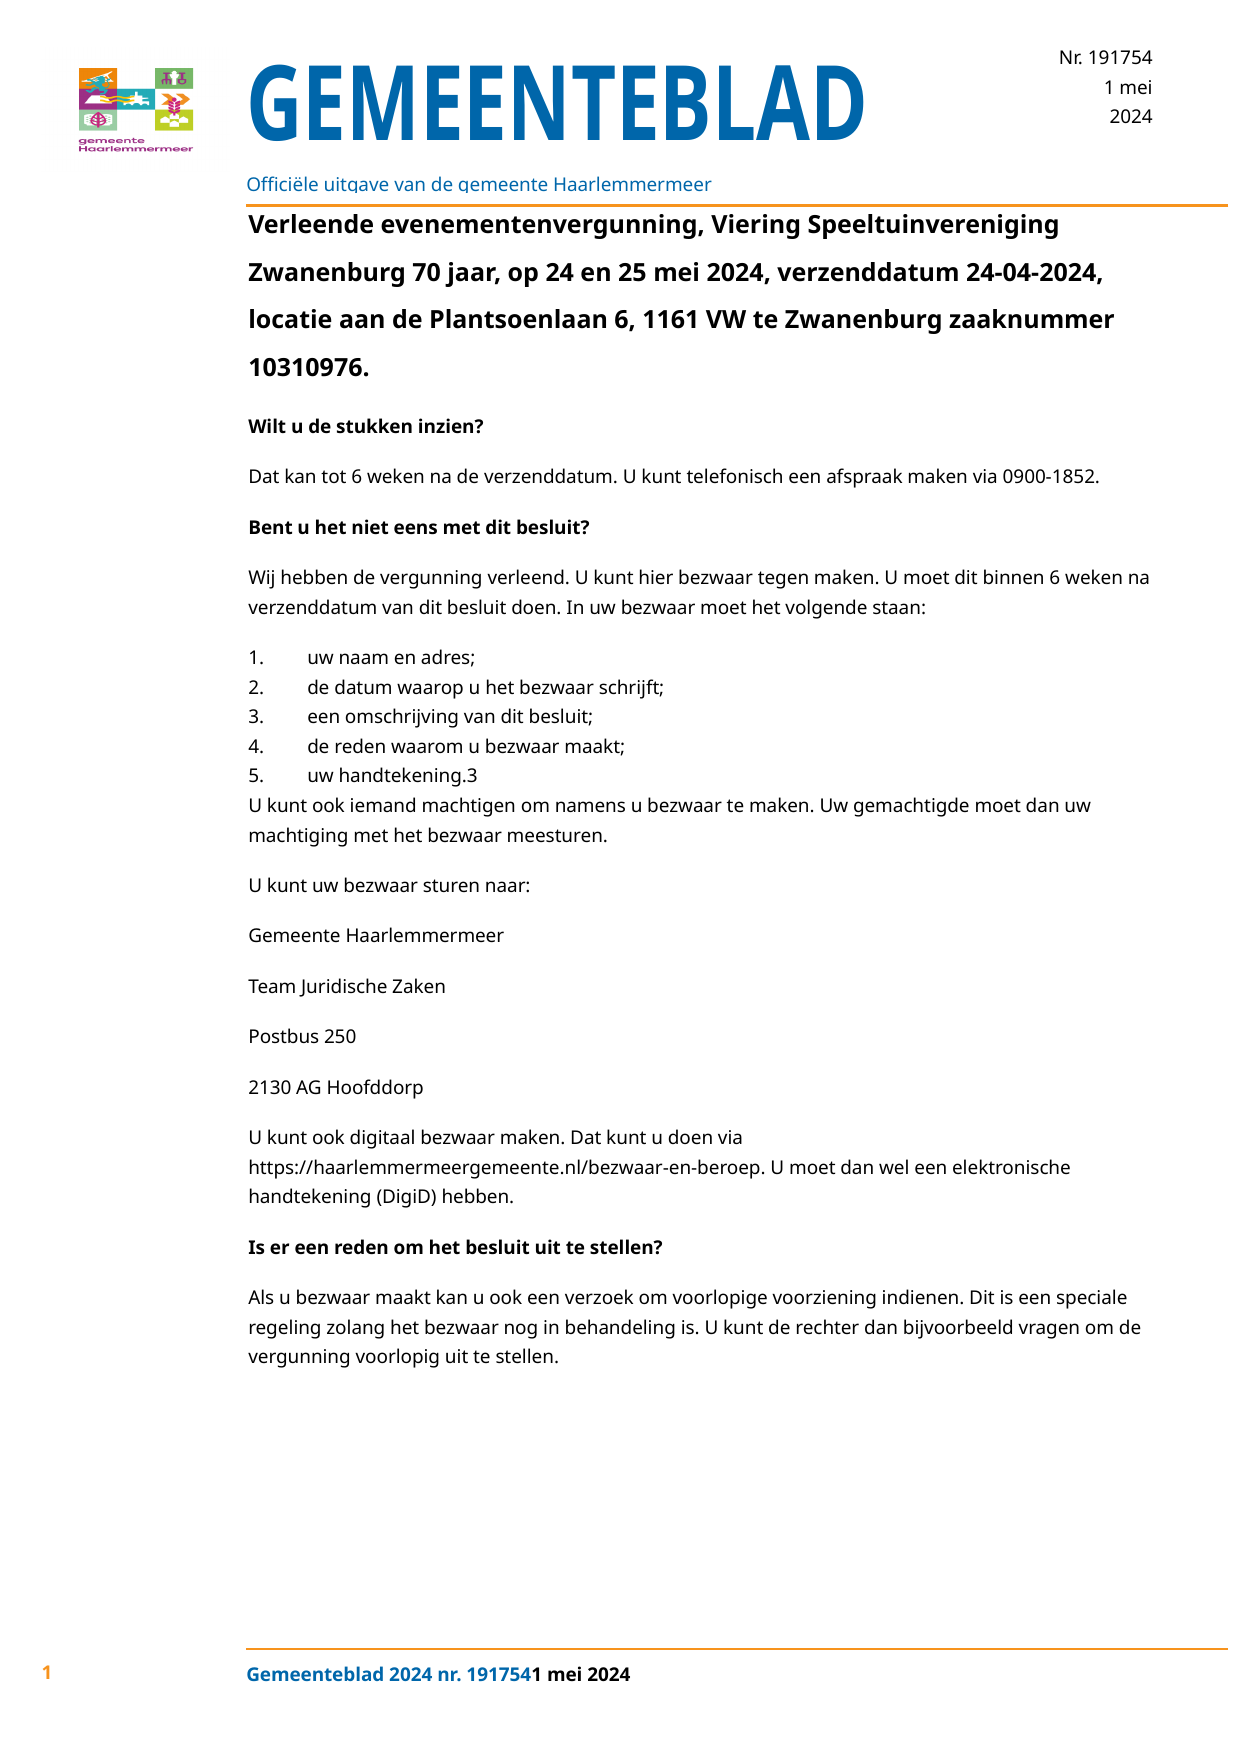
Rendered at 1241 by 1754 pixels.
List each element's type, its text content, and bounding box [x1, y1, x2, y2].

text U kunt ook digitaal bezwaar maken. Dat kunt u doen via https://haarlemmermeergemeente.nl/bezwaar-en-beroep. U moet dan wel een elektronische handtekening (DigiD) hebben. [248, 1124, 1152, 1209]
text Dat kan tot 6 weken na de verzenddatum. U kunt telefonisch een afspraak maken via 0900-1852. [248, 463, 1152, 489]
list de reden waarom u bezwaar maakt; [248, 733, 1152, 759]
list uw handtekening.3 [248, 763, 1152, 788]
text Team Juridische Zaken [248, 973, 1152, 999]
text U kunt uw bezwaar sturen naar: [248, 872, 1152, 898]
text Is er een reden om het besluit uit te stellen? [248, 1234, 1152, 1260]
text Als u bezwaar maakt kan u ook een verzoek om voorlopige voorziening indienen. Dit is een speciale regeling zolang het bezwaar nog in behandeling is. U kunt de rechter dan bijvoorbeeld vragen om de vergunning voorlopig uit te stellen. [248, 1284, 1152, 1369]
list de datum waarop u het bezwaar schrijft; [248, 674, 1152, 700]
text Postbus 250 [248, 1023, 1152, 1049]
text Gemeente Haarlemmermeer [248, 923, 1152, 948]
text Wilt u de stukken inzien? [248, 413, 1152, 439]
text Wij hebben de vergunning verleend. U kunt hier bezwaar tegen maken. U moet dit binnen 6 weken na verzenddatum van dit besluit doen. In uw bezwaar moet het volgende staan: [248, 564, 1152, 620]
list uw naam en adres; [248, 644, 1152, 670]
text 2130 AG Hoofddorp [248, 1074, 1152, 1100]
text Bent u het niet eens met dit besluit? [248, 514, 1152, 540]
text U kunt ook iemand machtigen om namens u bezwaar te maken. Uw gemachtigde moet dan uw machtiging met het bezwaar meesturen. [248, 792, 1152, 848]
picture [41, 47, 231, 172]
text Verleende evenementenvergunning, Viering Speeltuinvereniging Zwanenburg 70 jaar, op 24 en 25 mei 2024, verzenddatum 24-04-2024, locatie aan de Plantsoenlaan 6, 1161 VW te Zwanenburg zaaknummer 10310976. [248, 207, 1152, 384]
list een omschrijving van dit besluit; [248, 703, 1152, 729]
